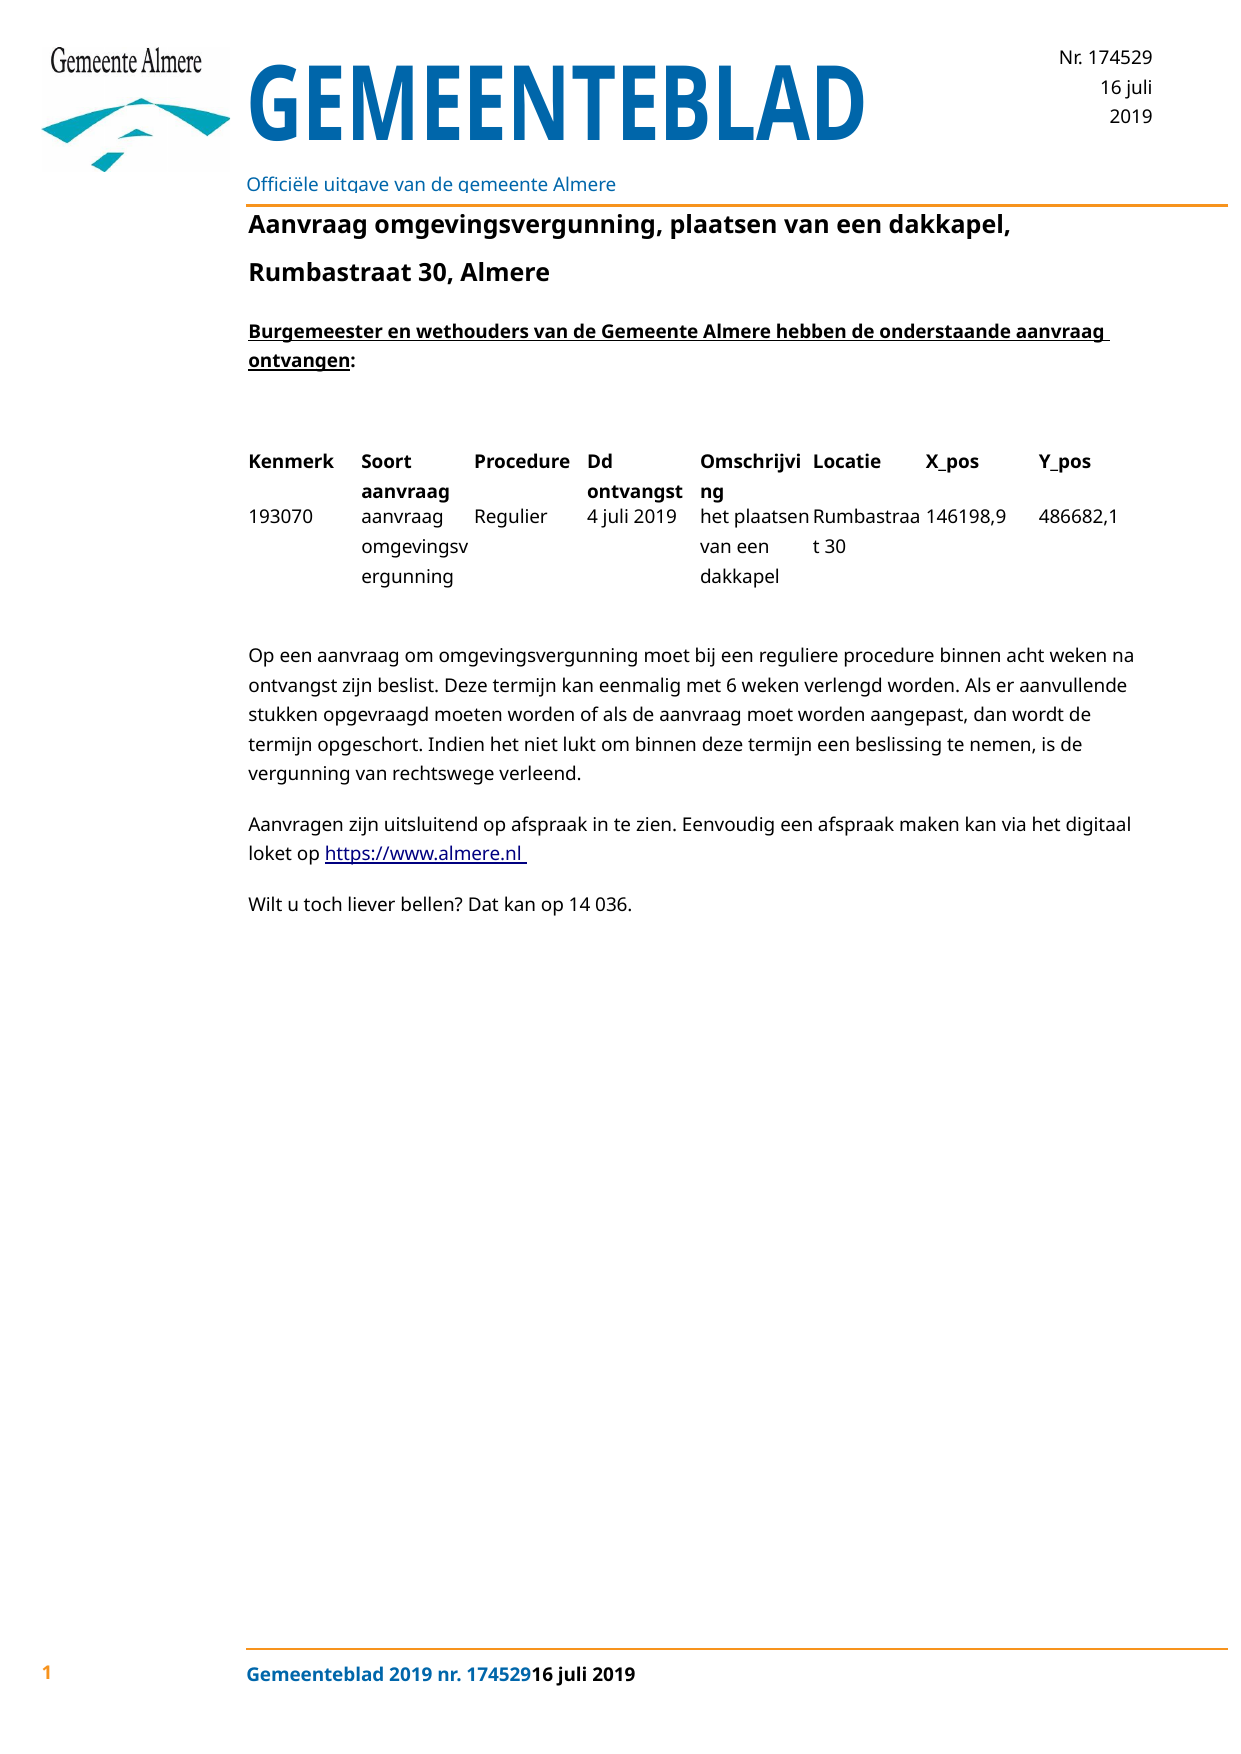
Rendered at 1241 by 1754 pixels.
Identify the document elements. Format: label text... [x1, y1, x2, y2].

table_header Procedure [474, 449, 587, 504]
table_cell aanvraag omgevingsvergunning [361, 504, 474, 589]
picture [41, 47, 231, 172]
table_cell het plaatsen van een dakkapel [700, 504, 813, 589]
table_header Omschrijving [700, 449, 813, 504]
text Op een aanvraag om omgevingsvergunning moet bij een reguliere procedure binnen acht weken na ontvangst zijn beslist. Deze termijn kan eenmalig met 6 weken verlengd worden. Als er aanvullende stukken opgevraagd moeten worden of als de aanvraag moet worden aangepast, dan wordt de termijn opgeschort. Indien het niet lukt om binnen deze termijn een beslissing te nemen, is de vergunning van rechtswege verleend. [248, 642, 1152, 786]
table_header X_pos [926, 449, 1038, 504]
table_cell 146198,9 [926, 504, 1038, 589]
text Burgemeester en wethouders van de Gemeente Almere hebben de onderstaande aanvraag ontvangen: [248, 318, 1152, 373]
table_header Locatie [813, 449, 926, 504]
table_header Y_pos [1039, 449, 1152, 504]
text Aanvragen zijn uitsluitend op afspraak in te zien. Eenvoudig een afspraak maken kan via het digitaal loket op https://www.almere.nl [248, 811, 1152, 866]
table_cell 193070 [248, 504, 361, 589]
table_cell Rumbastraat 30 [813, 504, 926, 589]
table_cell 486682,1 [1039, 504, 1152, 589]
table_cell 4 juli 2019 [587, 504, 700, 589]
table_header Dd ontvangst [587, 449, 700, 504]
text Wilt u toch liever bellen? Dat kan op 14 036. [248, 891, 1152, 917]
table_header Kenmerk [248, 449, 361, 504]
table_cell Regulier [474, 504, 587, 589]
text Aanvraag omgevingsvergunning, plaatsen van een dakkapel, Rumbastraat 30, Almere [248, 207, 1152, 288]
table_header Soort aanvraag [361, 449, 474, 504]
